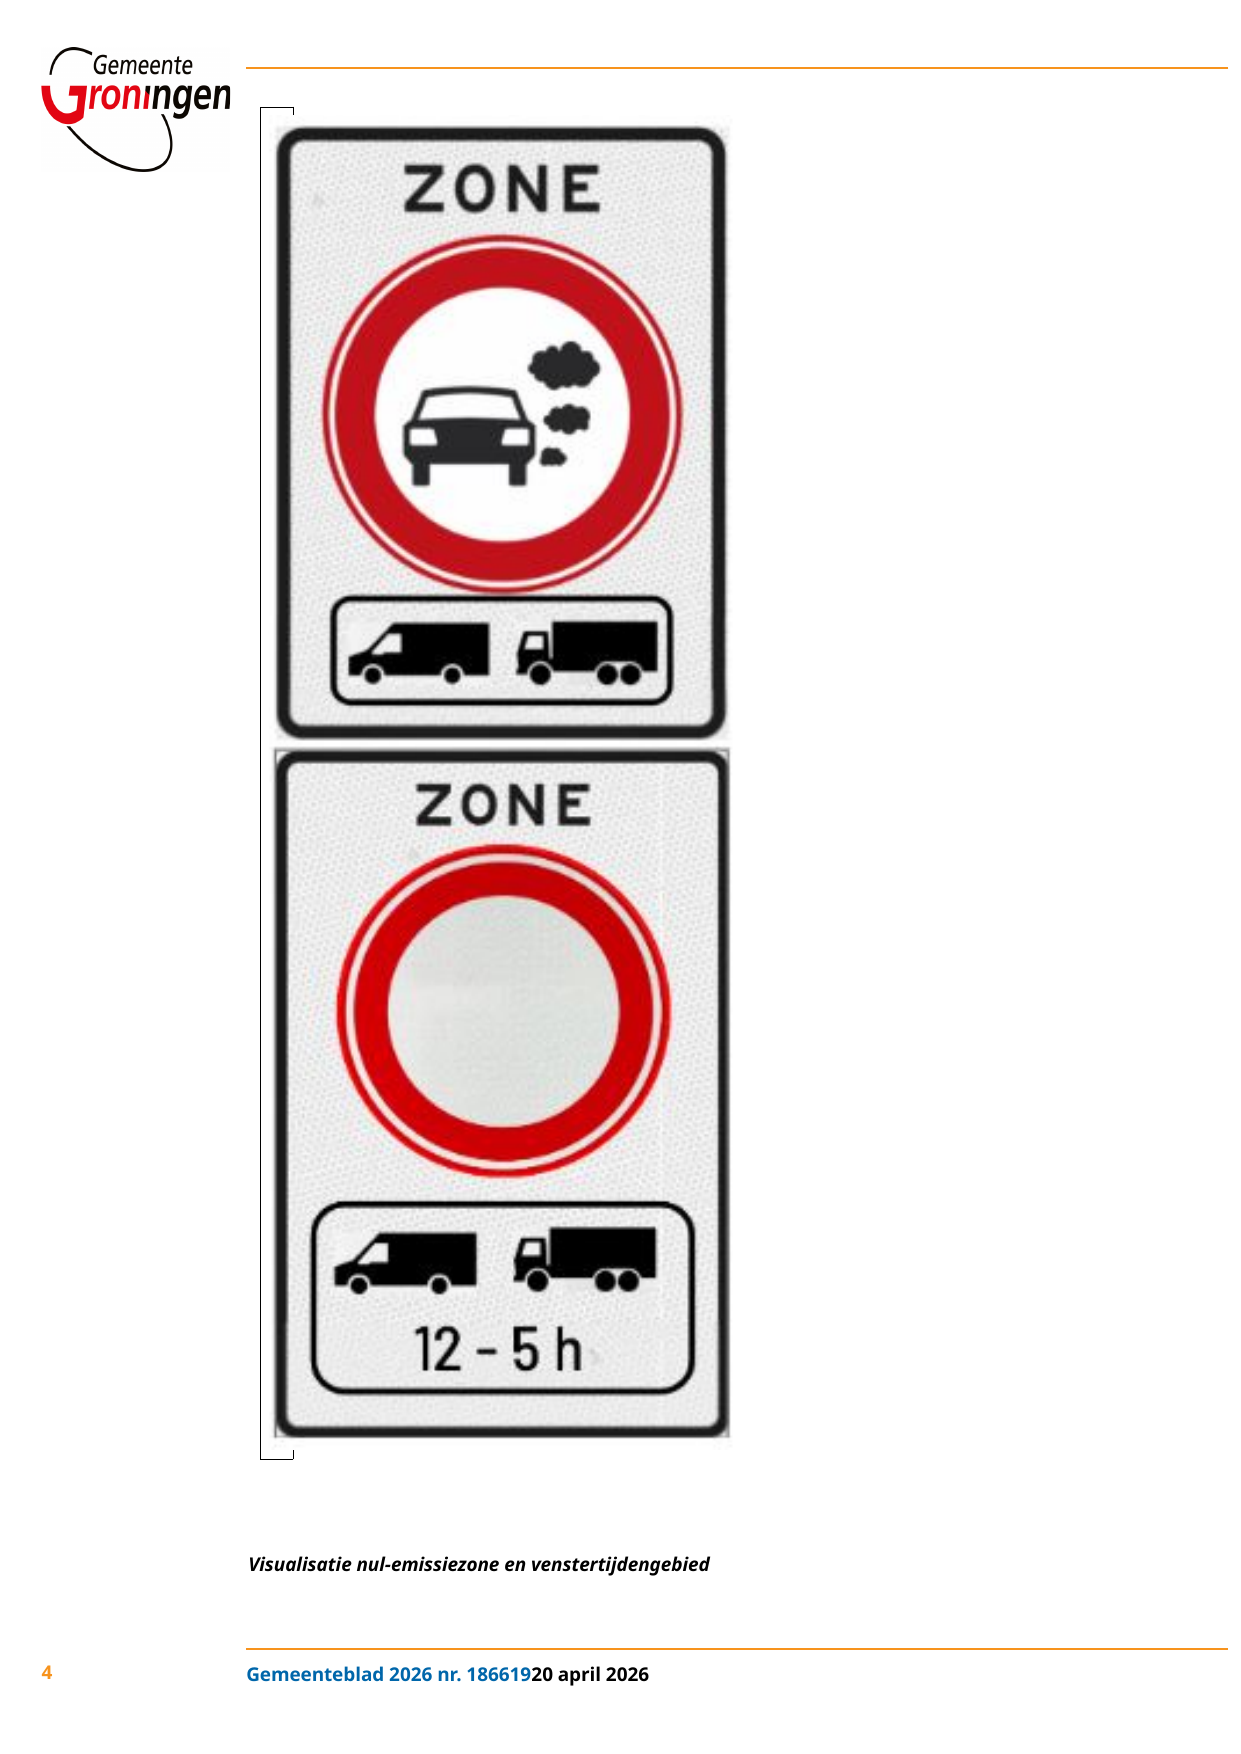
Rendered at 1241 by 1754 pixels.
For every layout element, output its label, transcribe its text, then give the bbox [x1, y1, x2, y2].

picture [41, 47, 231, 172]
picture [268, 115, 742, 1450]
text Visualisatie nul-emissiezone en venstertijdengebied [248, 1551, 1152, 1577]
